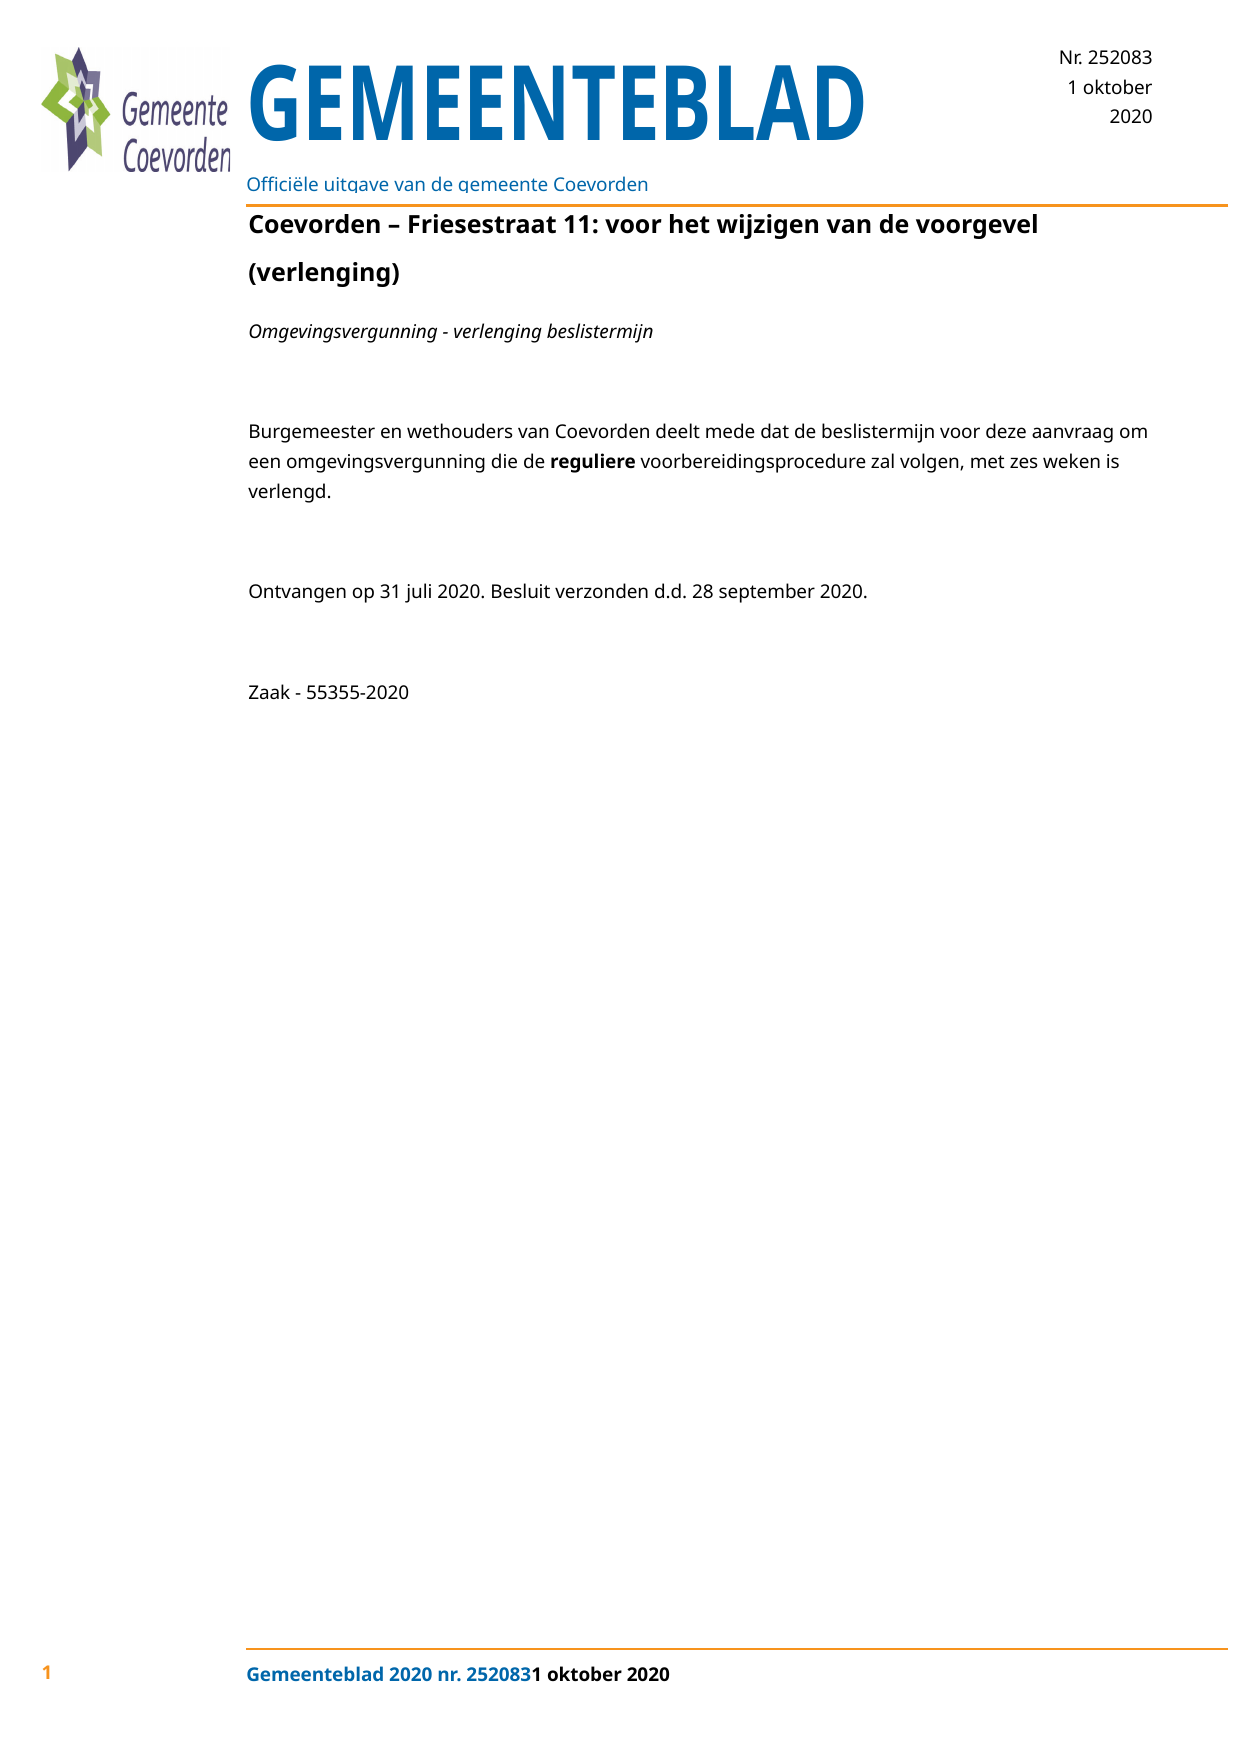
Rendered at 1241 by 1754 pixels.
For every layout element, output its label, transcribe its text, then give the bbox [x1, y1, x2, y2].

text Coevorden – Friesestraat 11: voor het wijzigen van de voorgevel (verlenging) [248, 207, 1152, 288]
text Burgemeester en wethouders van Coevorden deelt mede dat de beslistermijn voor deze aanvraag om een omgevingsvergunning die de reguliere voorbereidingsprocedure zal volgen, met zes weken is verlengd. [248, 419, 1152, 504]
text Ontvangen op 31 juli 2020. Besluit verzonden d.d. 28 september 2020. [248, 579, 1152, 604]
text Omgevingsvergunning - verlenging beslistermijn [248, 318, 1152, 344]
text Zaak - 55355-2020 [248, 679, 1152, 705]
picture [41, 47, 231, 172]
